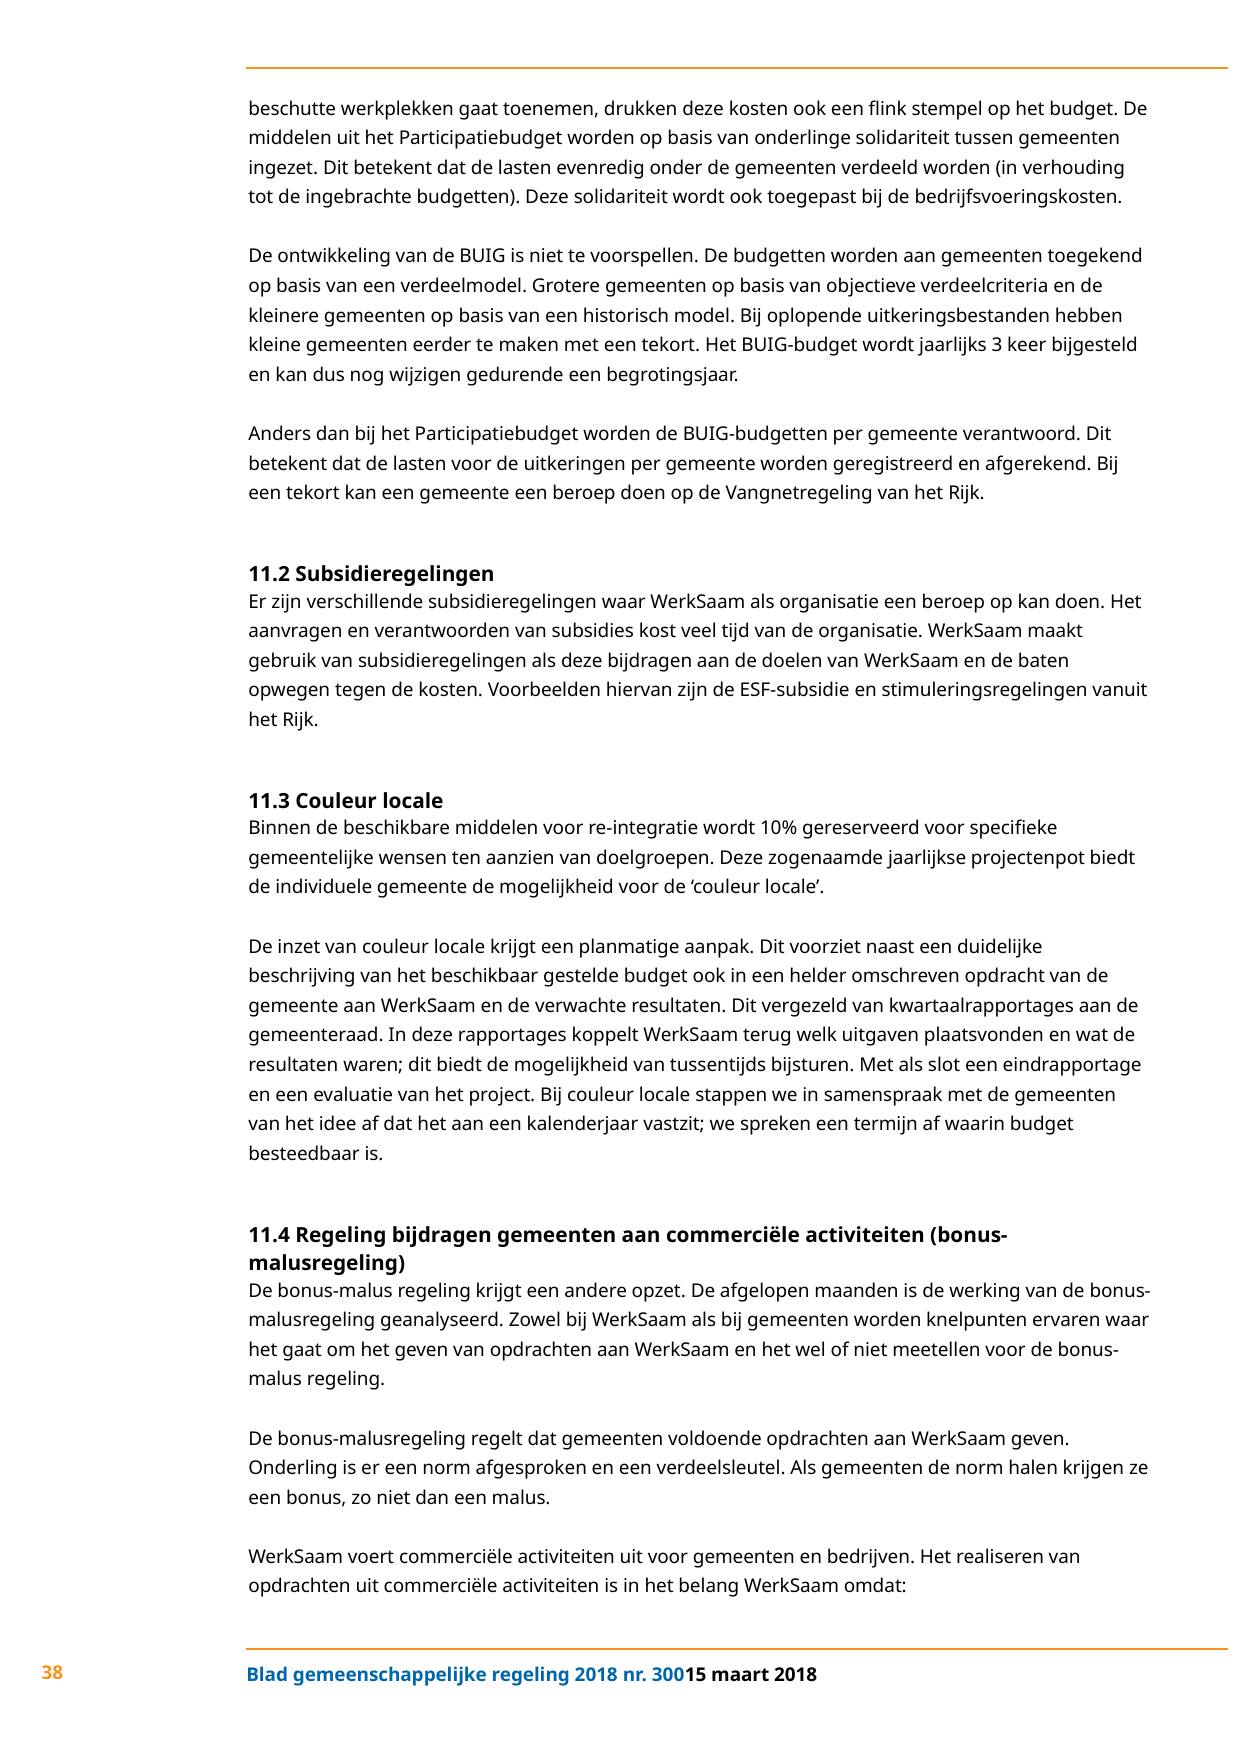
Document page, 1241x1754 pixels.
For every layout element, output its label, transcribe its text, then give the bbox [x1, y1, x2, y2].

text De inzet van couleur locale krijgt een planmatige aanpak. Dit voorziet naast een duidelijke beschrijving van het beschikbaar gestelde budget ook in een helder omschreven opdracht van de gemeente aan WerkSaam en de verwachte resultaten. Dit vergezeld van kwartaalrapportages aan de gemeenteraad. In deze rapportages koppelt WerkSaam terug welk uitgaven plaatsvonden en wat de resultaten waren; dit biedt de mogelijkheid van tussentijds bijsturen. Met als slot een eindrapportage en een evaluatie van het project. Bij couleur locale stappen we in samenspraak met de gemeenten van het idee af dat het aan een kalenderjaar vastzit; we spreken een termijn af waarin budget besteedbaar is. [248, 933, 1152, 1166]
text De bonus-malusregeling regelt dat gemeenten voldoende opdrachten aan WerkSaam geven. Onderling is er een norm afgesproken en een verdeelsleutel. Als gemeenten de norm halen krijgen ze een bonus, zo niet dan een malus. [248, 1425, 1152, 1510]
picture [41, 47, 231, 172]
text Er zijn verschillende subsidieregelingen waar WerkSaam als organisatie een beroep op kan doen. Het aanvragen en verantwoorden van subsidies kost veel tijd van de organisatie. WerkSaam maakt gebruik van subsidieregelingen als deze bijdragen aan de doelen van WerkSaam en de baten opwegen tegen de kosten. Voorbeelden hiervan zijn de ESF-subsidie en stimuleringsregelingen vanuit het Rijk. [248, 588, 1152, 732]
text Anders dan bij het Participatiebudget worden de BUIG-budgetten per gemeente verantwoord. Dit betekent dat de lasten voor de uitkeringen per gemeente worden geregistreerd en afgerekend. Bij een tekort kan een gemeente een beroep doen op de Vangnetregeling van het Rijk. [248, 420, 1152, 505]
text beschutte werkplekken gaat toenemen, drukken deze kosten ook een flink stempel op het budget. De middelen uit het Participatiebudget worden op basis van onderlinge solidariteit tussen gemeenten ingezet. Dit betekent dat de lasten evenredig onder de gemeenten verdeeld worden (in verhouding tot de ingebrachte budgetten). Deze solidariteit wordt ook toegepast bij de bedrijfsvoeringskosten. [248, 95, 1152, 209]
text De ontwikkeling van de BUIG is niet te voorspellen. De budgetten worden aan gemeenten toegekend op basis van een verdeelmodel. Grotere gemeenten op basis van objectieve verdeelcriteria en de kleinere gemeenten op basis van een historisch model. Bij oplopende uitkeringsbestanden hebben kleine gemeenten eerder te maken met een tekort. Het BUIG-budget wordt jaarlijks 3 keer bijgesteld en kan dus nog wijzigen gedurende een begrotingsjaar. [248, 243, 1152, 387]
text WerkSaam voert commerciële activiteiten uit voor gemeenten en bedrijven. Het realiseren van opdrachten uit commerciële activiteiten is in het belang WerkSaam omdat: [248, 1543, 1152, 1598]
text Binnen de beschikbare middelen voor re-integratie wordt 10% gereserveerd voor specifieke gemeentelijke wensen ten aanzien van doelgroepen. Deze zogenaamde jaarlijkse projectenpot biedt de individuele gemeente de mogelijkheid voor de ‘couleur locale’. [248, 814, 1152, 899]
text 11.2 Subsidieregelingen [248, 559, 1152, 588]
text 11.4 Regeling bijdragen gemeenten aan commerciële activiteiten (bonus-malusregeling) [248, 1220, 1152, 1277]
text De bonus-malus regeling krijgt een andere opzet. De afgelopen maanden is de werking van de bonus-malusregeling geanalyseerd. Zowel bij WerkSaam als bij gemeenten worden knelpunten ervaren waar het gaat om het geven van opdrachten aan WerkSaam en het wel of niet meetellen voor de bonus-malus regeling. [248, 1277, 1152, 1391]
text 11.3 Couleur locale [248, 786, 1152, 814]
